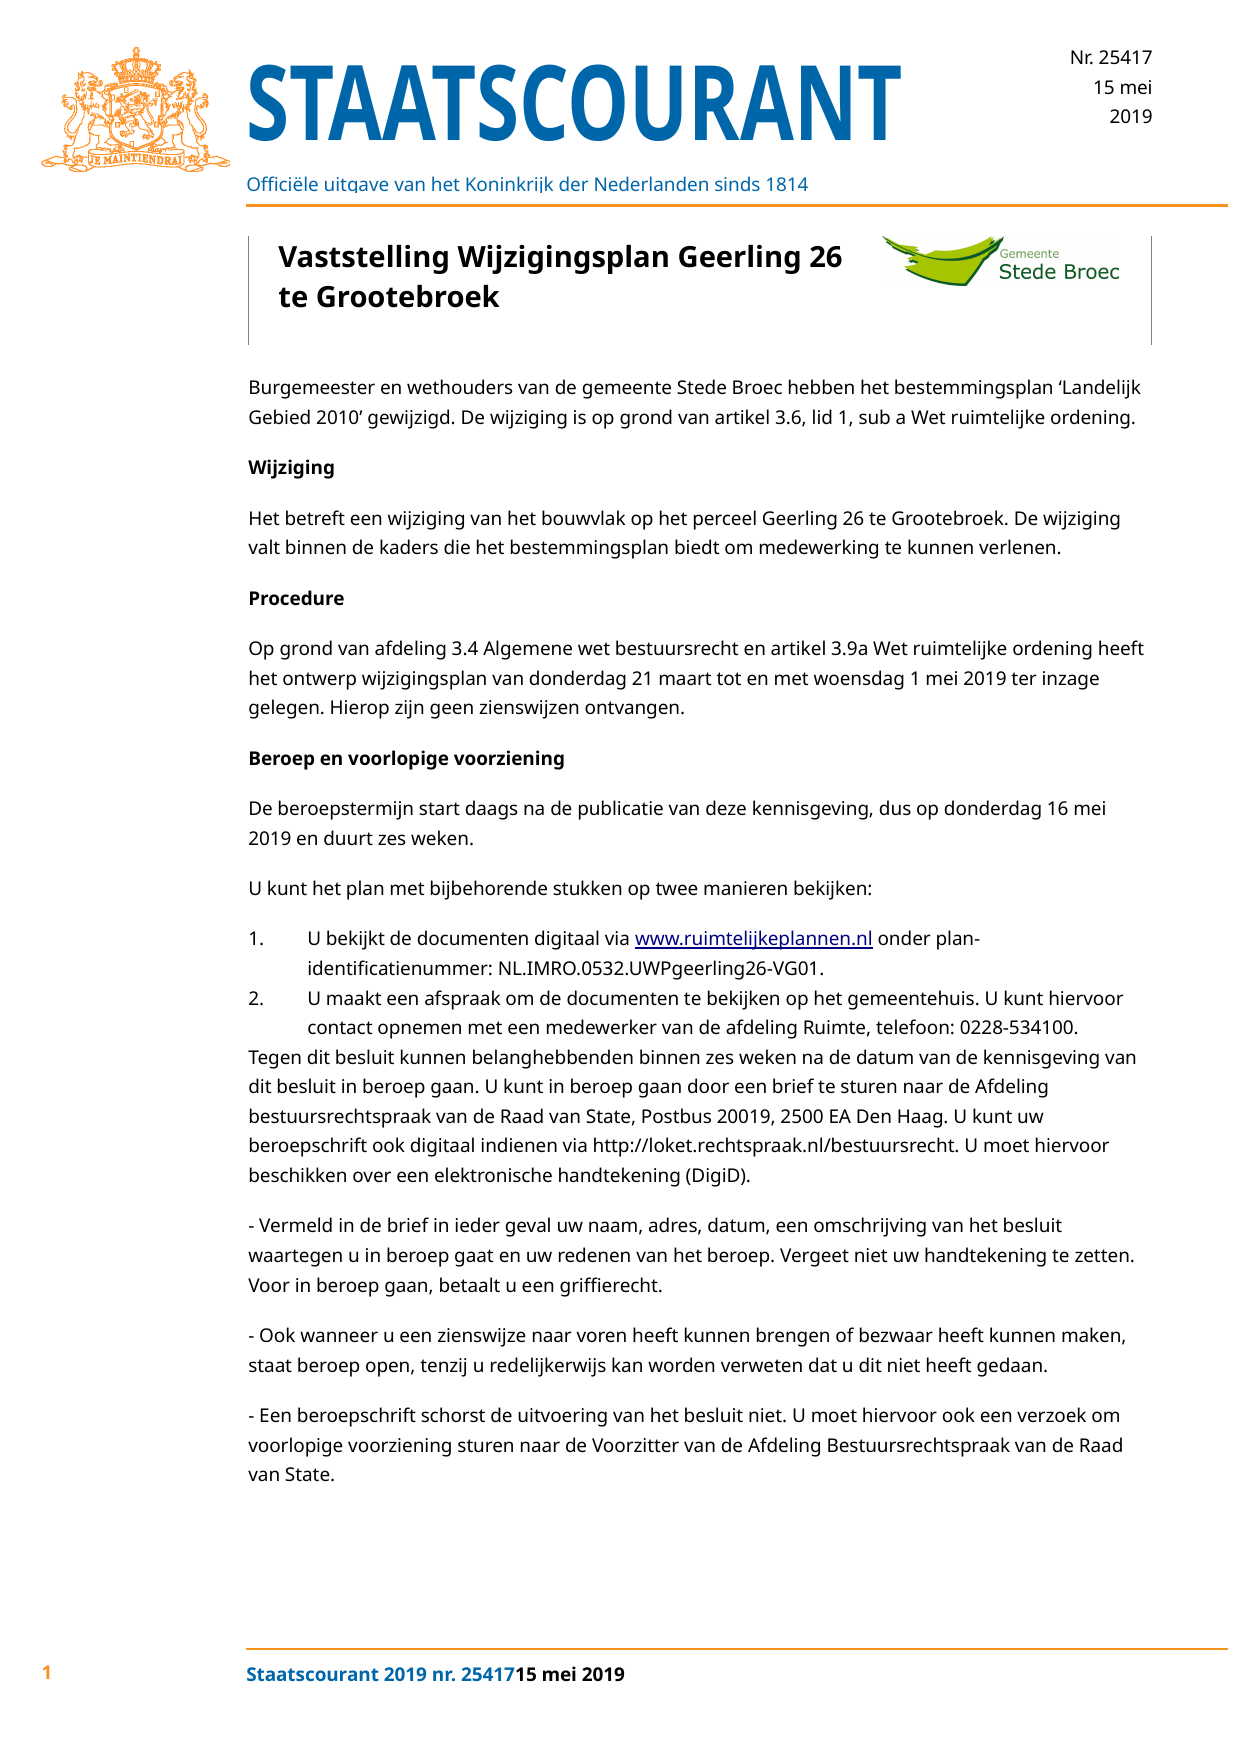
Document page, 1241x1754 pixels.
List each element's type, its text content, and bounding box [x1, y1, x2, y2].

text Burgemeester en wethouders van de gemeente Stede Broec hebben het bestemmingsplan ‘Landelijk Gebied 2010’ gewijzigd. De wijziging is op grond van artikel 3.6, lid 1, sub a Wet ruimtelijke ordening. [248, 374, 1152, 429]
text Procedure [248, 585, 1152, 610]
text U kunt het plan met bijbehorende stukken op twee manieren bekijken: [248, 875, 1152, 901]
list U bekijkt de documenten digitaal via www.ruimtelijkeplannen.nl onder plan-identificatienummer: NL.IMRO.0532.UWPgeerling26-VG01. [248, 926, 1152, 981]
text Beroep en voorlopige voorziening [248, 745, 1152, 770]
picture [882, 236, 1119, 286]
text Tegen dit besluit kunnen belanghebbenden binnen zes weken na de datum van de kennisgeving van dit besluit in beroep gaan. U kunt in beroep gaan door een brief te sturen naar de Afdeling bestuursrechtspraak van de Raad van State, Postbus 20019, 2500 EA Den Haag. U kunt uw beroepschrift ook digitaal indienen via http://loket.rechtspraak.nl/bestuursrecht. U moet hiervoor beschikken over een elektronische handtekening (DigiD). [248, 1044, 1152, 1188]
text - Vermeld in de brief in ieder geval uw naam, adres, datum, een omschrijving van het besluit waartegen u in beroep gaat en uw redenen van het beroep. Vergeet niet uw handtekening te zetten. Voor in beroep gaan, betaalt u een griffierecht. [248, 1213, 1152, 1297]
list U maakt een afspraak om de documenten te bekijken op het gemeentehuis. U kunt hiervoor contact opnemen met een medewerker van de afdeling Ruimte, telefoon: 0228-534100. [248, 985, 1152, 1040]
text - Ook wanneer u een zienswijze naar voren heeft kunnen brengen of bezwaar heeft kunnen maken, staat beroep open, tenzij u redelijkerwijs kan worden verweten dat u dit niet heeft gedaan. [248, 1322, 1152, 1377]
text Het betreft een wijziging van het bouwvlak op het perceel Geerling 26 te Grootebroek. De wijziging valt binnen de kaders die het bestemmingsplan biedt om medewerking te kunnen verlenen. [248, 505, 1152, 560]
text Op grond van afdeling 3.4 Algemene wet bestuursrecht en artikel 3.9a Wet ruimtelijke ordening heeft het ontwerp wijzigingsplan van donderdag 21 maart tot en met woensdag 1 mei 2019 ter inzage gelegen. Hierop zijn geen zienswijzen ontvangen. [248, 635, 1152, 720]
picture [41, 47, 231, 172]
text Wijziging [248, 454, 1152, 480]
text De beroepstermijn start daags na de publicatie van deze kennisgeving, dus op donderdag 16 mei 2019 en duurt zes weken. [248, 795, 1152, 850]
table_header [850, 236, 1151, 345]
table_header Vaststelling Wijzigingsplan Geerling 26 te Grootebroek [249, 236, 850, 345]
text - Een beroepschrift schorst de uitvoering van het besluit niet. U moet hiervoor ook een verzoek om voorlopige voorziening sturen naar de Voorzitter van de Afdeling Bestuursrechtspraak van de Raad van State. [248, 1402, 1152, 1487]
